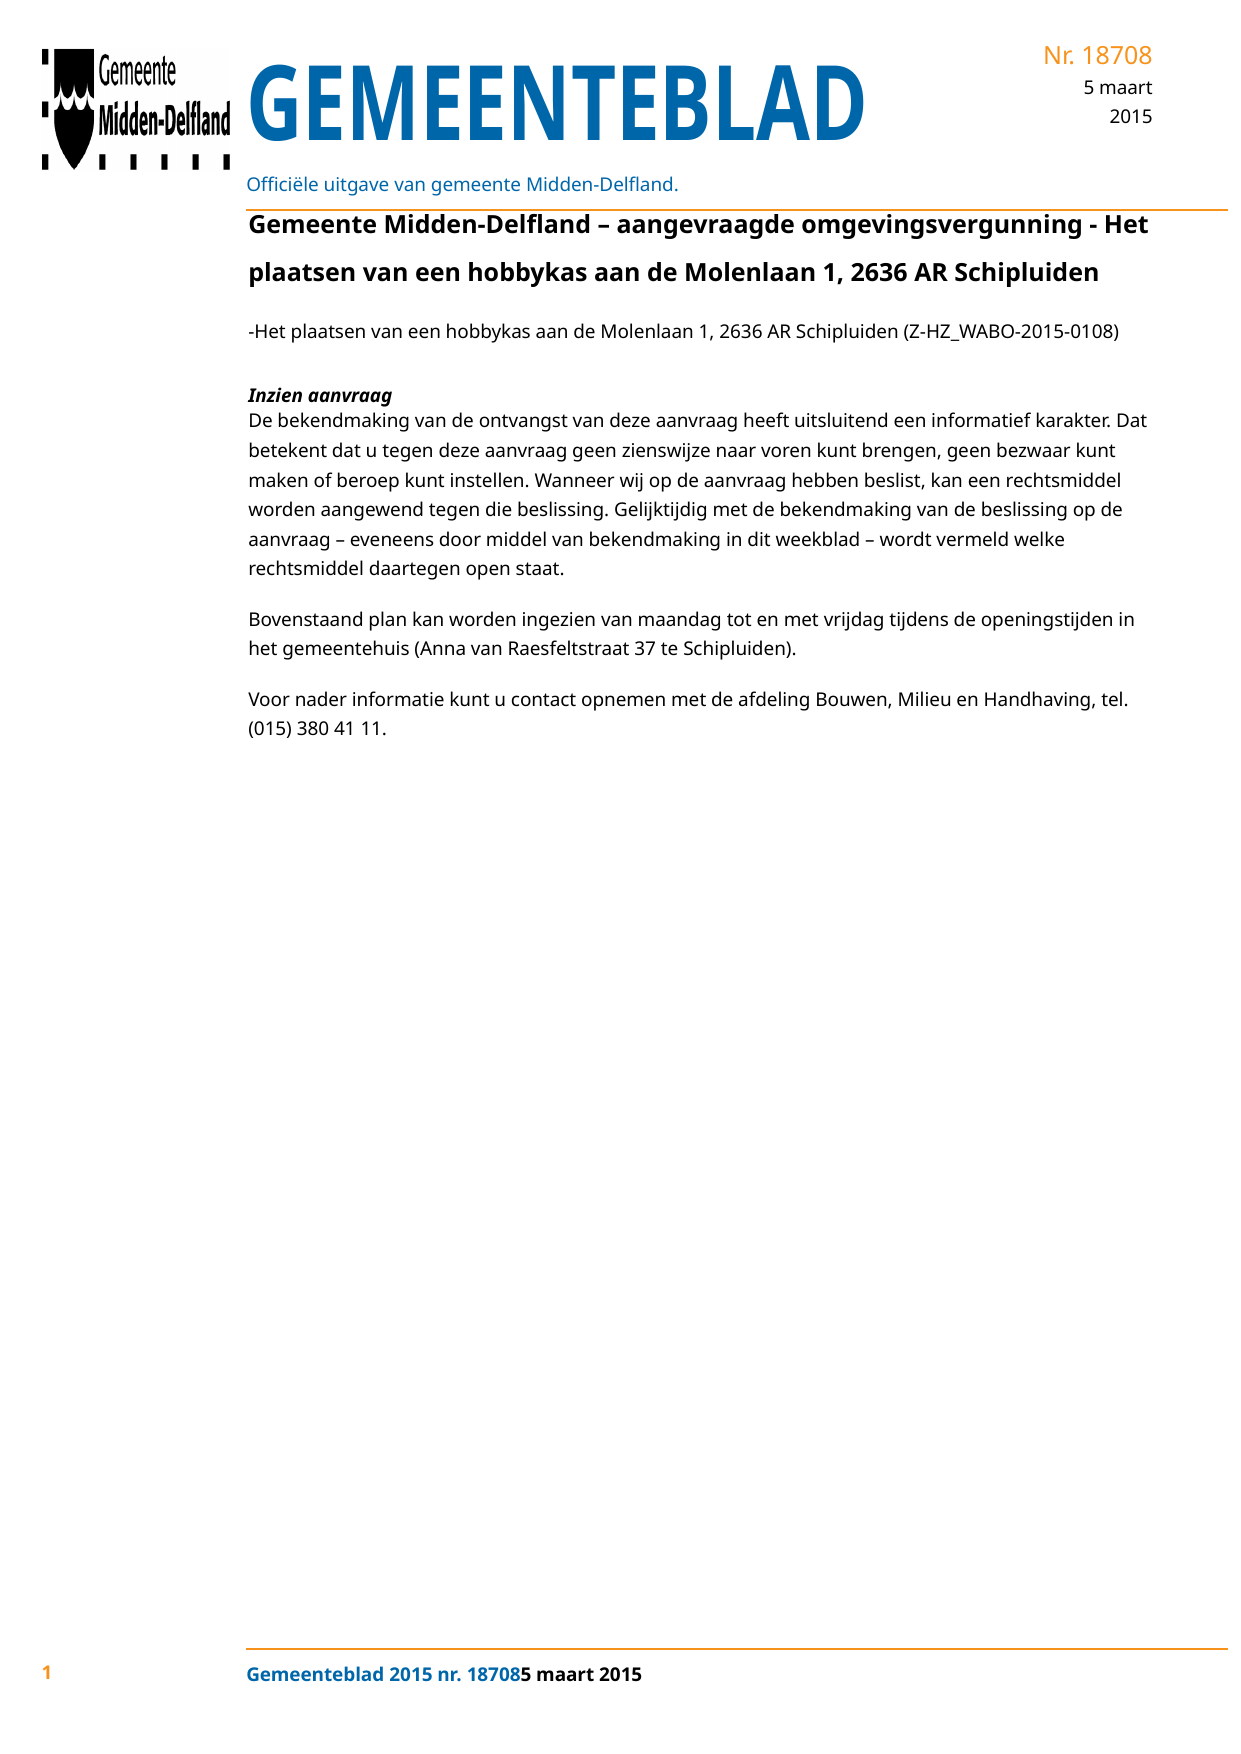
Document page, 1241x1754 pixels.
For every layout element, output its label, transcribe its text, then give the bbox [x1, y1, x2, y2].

text Inzien aanvraag [248, 382, 1152, 408]
text -Het plaatsen van een hobbykas aan de Molenlaan 1, 2636 AR Schipluiden (Z-HZ_WABO-2015-0108) [248, 318, 1152, 344]
text De bekendmaking van de ontvangst van deze aanvraag heeft uitsluitend een informatief karakter. Dat betekent dat u tegen deze aanvraag geen zienswijze naar voren kunt brengen, geen bezwaar kunt maken of beroep kunt instellen. Wanneer wij op de aanvraag hebben beslist, kan een rechtsmiddel worden aangewend tegen die beslissing. Gelijktijdig met de bekendmaking van de beslissing op de aanvraag – eveneens door middel van bekendmaking in dit weekblad – wordt vermeld welke rechtsmiddel daartegen open staat. [248, 408, 1152, 581]
text Voor nader informatie kunt u contact opnemen met de afdeling Bouwen, Milieu en Handhaving, tel. (015) 380 41 11. [248, 686, 1152, 741]
picture [41, 47, 231, 172]
text Gemeente Midden-Delfland – aangevraagde omgevingsvergunning - Het plaatsen van een hobbykas aan de Molenlaan 1, 2636 AR Schipluiden [248, 211, 1152, 288]
text Bovenstaand plan kan worden ingezien van maandag tot en met vrijdag tijdens de openingstijden in het gemeentehuis (Anna van Raesfeltstraat 37 te Schipluiden). [248, 606, 1152, 661]
